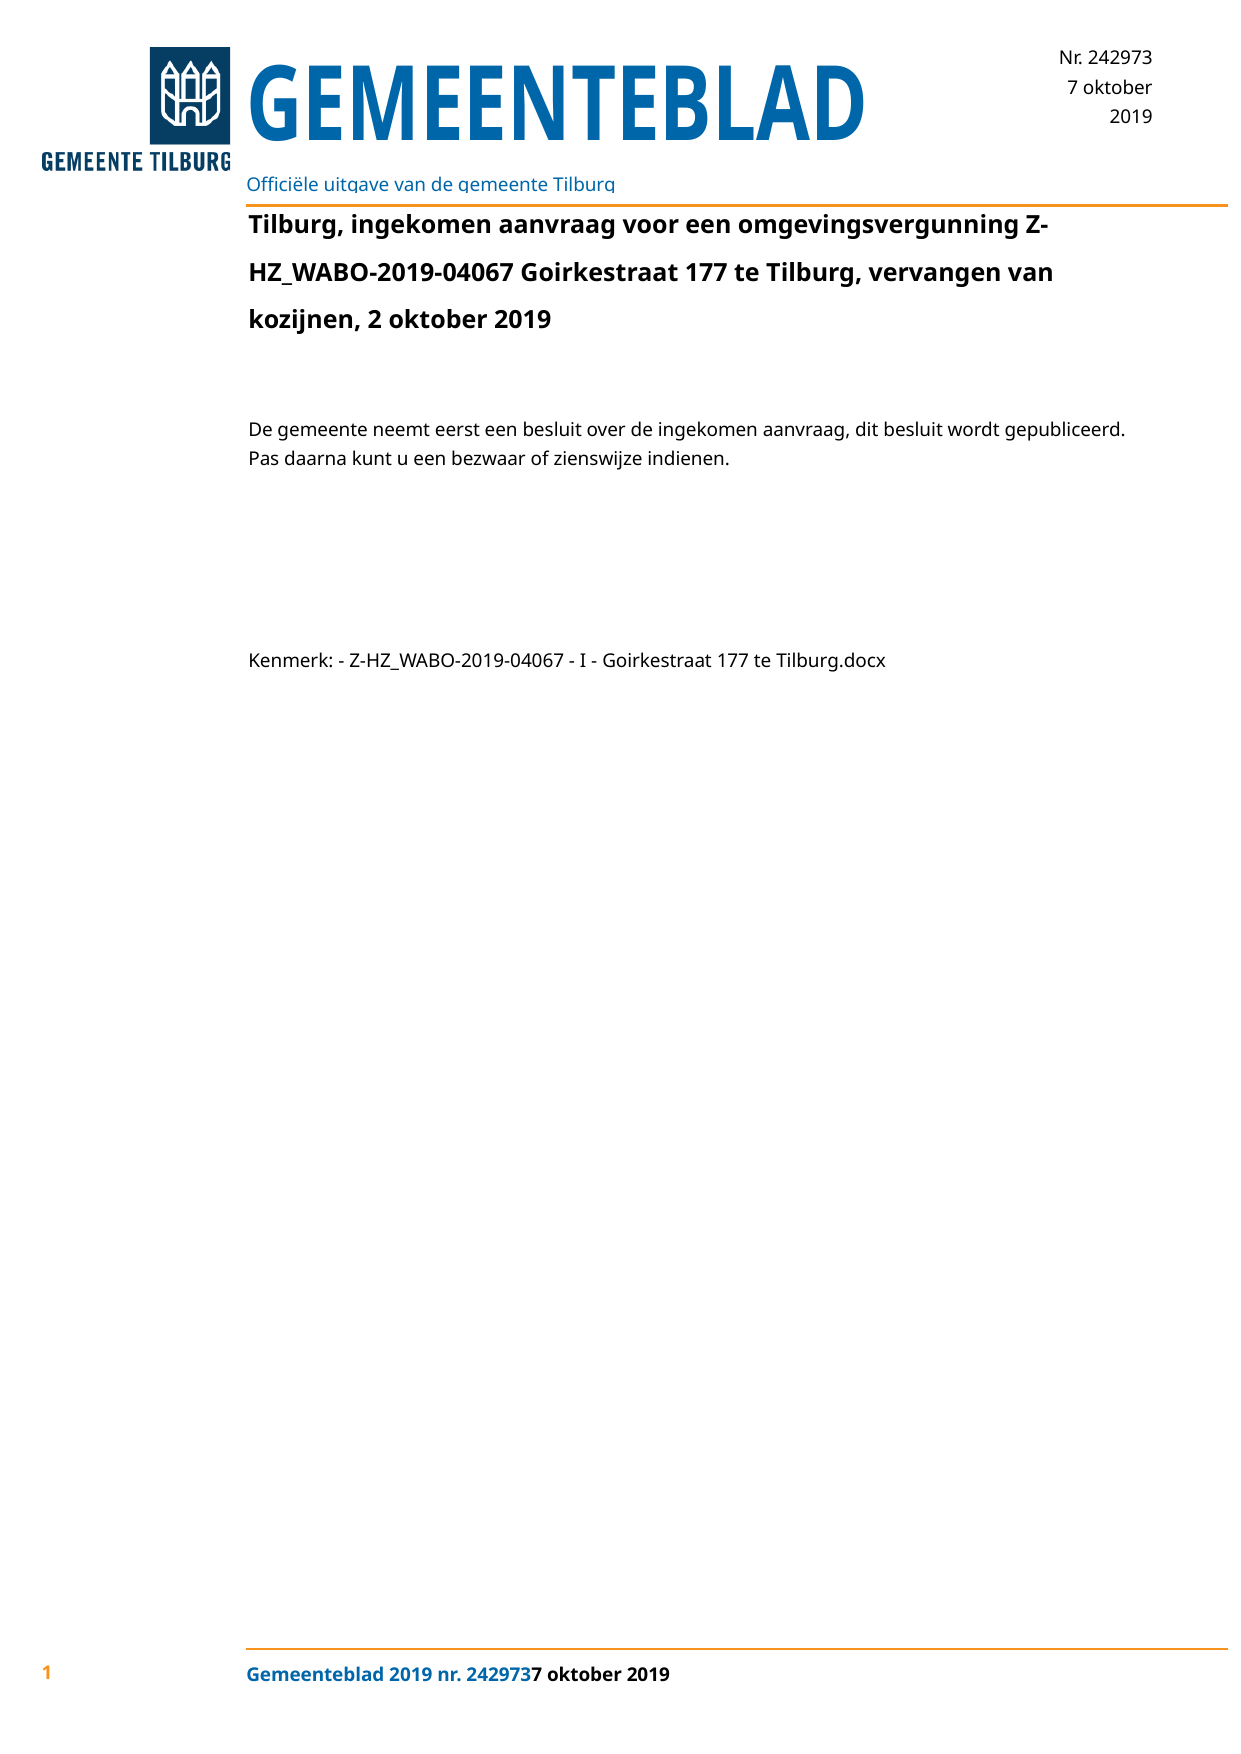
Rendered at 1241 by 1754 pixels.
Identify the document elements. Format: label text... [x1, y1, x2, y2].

text De gemeente neemt eerst een besluit over de ingekomen aanvraag, dit besluit wordt gepubliceerd. Pas daarna kunt u een bezwaar of zienswijze indienen. [248, 416, 1152, 471]
text Tilburg, ingekomen aanvraag voor een omgevingsvergunning Z-HZ_WABO-2019-04067 Goirkestraat 177 te Tilburg, vervangen van kozijnen, 2 oktober 2019 [248, 207, 1152, 336]
picture [41, 47, 231, 172]
text Kenmerk: - Z-HZ_WABO-2019-04067 - I - Goirkestraat 177 te Tilburg.docx [248, 647, 1152, 673]
